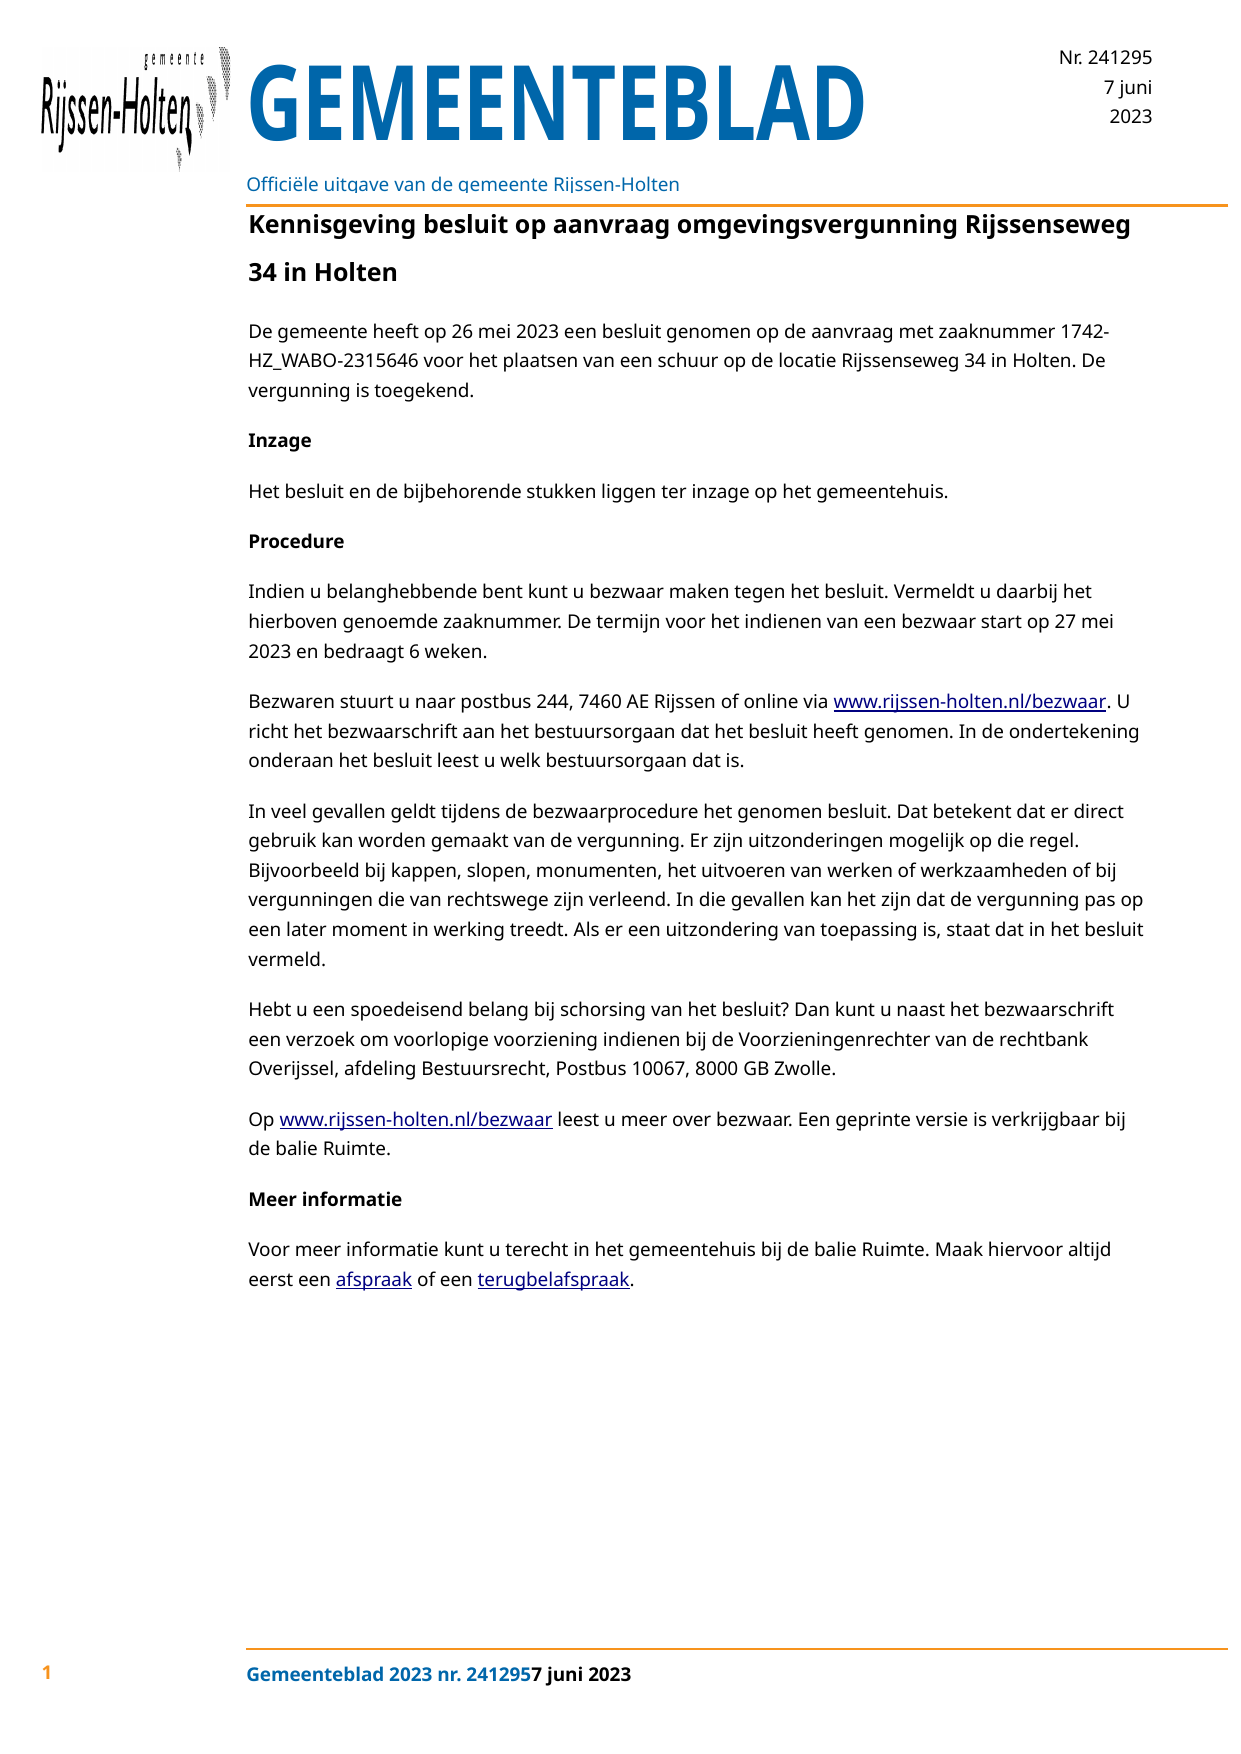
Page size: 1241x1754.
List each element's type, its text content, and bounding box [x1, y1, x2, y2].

text Procedure [248, 528, 1152, 554]
text Hebt u een spoedeisend belang bij schorsing van het besluit? Dan kunt u naast het bezwaarschrift een verzoek om voorlopige voorziening indienen bij de Voorzieningenrechter van de rechtbank Overijssel, afdeling Bestuursrecht, Postbus 10067, 8000 GB Zwolle. [248, 996, 1152, 1081]
text Bezwaren stuurt u naar postbus 244, 7460 AE Rijssen of online via www.rijssen-holten.nl/bezwaar. U richt het bezwaarschrift aan het bestuursorgaan dat het besluit heeft genomen. In de ondertekening onderaan het besluit leest u welk bestuursorgaan dat is. [248, 688, 1152, 773]
text De gemeente heeft op 26 mei 2023 een besluit genomen op de aanvraag met zaaknummer 1742-HZ_WABO-2315646 voor het plaatsen van een schuur op de locatie Rijssenseweg 34 in Holten. De vergunning is toegekend. [248, 318, 1152, 403]
text Inzage [248, 427, 1152, 453]
text Het besluit en de bijbehorende stukken liggen ter inzage op het gemeentehuis. [248, 478, 1152, 504]
text Indien u belanghebbende bent kunt u bezwaar maken tegen het besluit. Vermeldt u daarbij het hierboven genoemde zaaknummer. De termijn voor het indienen van een bezwaar start op 27 mei 2023 en bedraagt 6 weken. [248, 579, 1152, 664]
text Voor meer informatie kunt u terecht in het gemeentehuis bij de balie Ruimte. Maak hiervoor altijd eerst een afspraak of een terugbelafspraak. [248, 1236, 1152, 1292]
text In veel gevallen geldt tijdens de bezwaarprocedure het genomen besluit. Dat betekent dat er direct gebruik kan worden gemaakt van de vergunning. Er zijn uitzonderingen mogelijk op die regel. Bijvoorbeeld bij kappen, slopen, monumenten, het uitvoeren van werken of werkzaamheden of bij vergunningen die van rechtswege zijn verleend. In die gevallen kan het zijn dat de vergunning pas op een later moment in werking treedt. Als er een uitzondering van toepassing is, staat dat in het besluit vermeld. [248, 798, 1152, 972]
text Kennisgeving besluit op aanvraag omgevingsvergunning Rijssenseweg 34 in Holten [248, 207, 1152, 288]
picture [41, 47, 231, 172]
text Op www.rijssen-holten.nl/bezwaar leest u meer over bezwaar. Een geprinte versie is verkrijgbaar bij de balie Ruimte. [248, 1106, 1152, 1161]
text Meer informatie [248, 1186, 1152, 1212]
